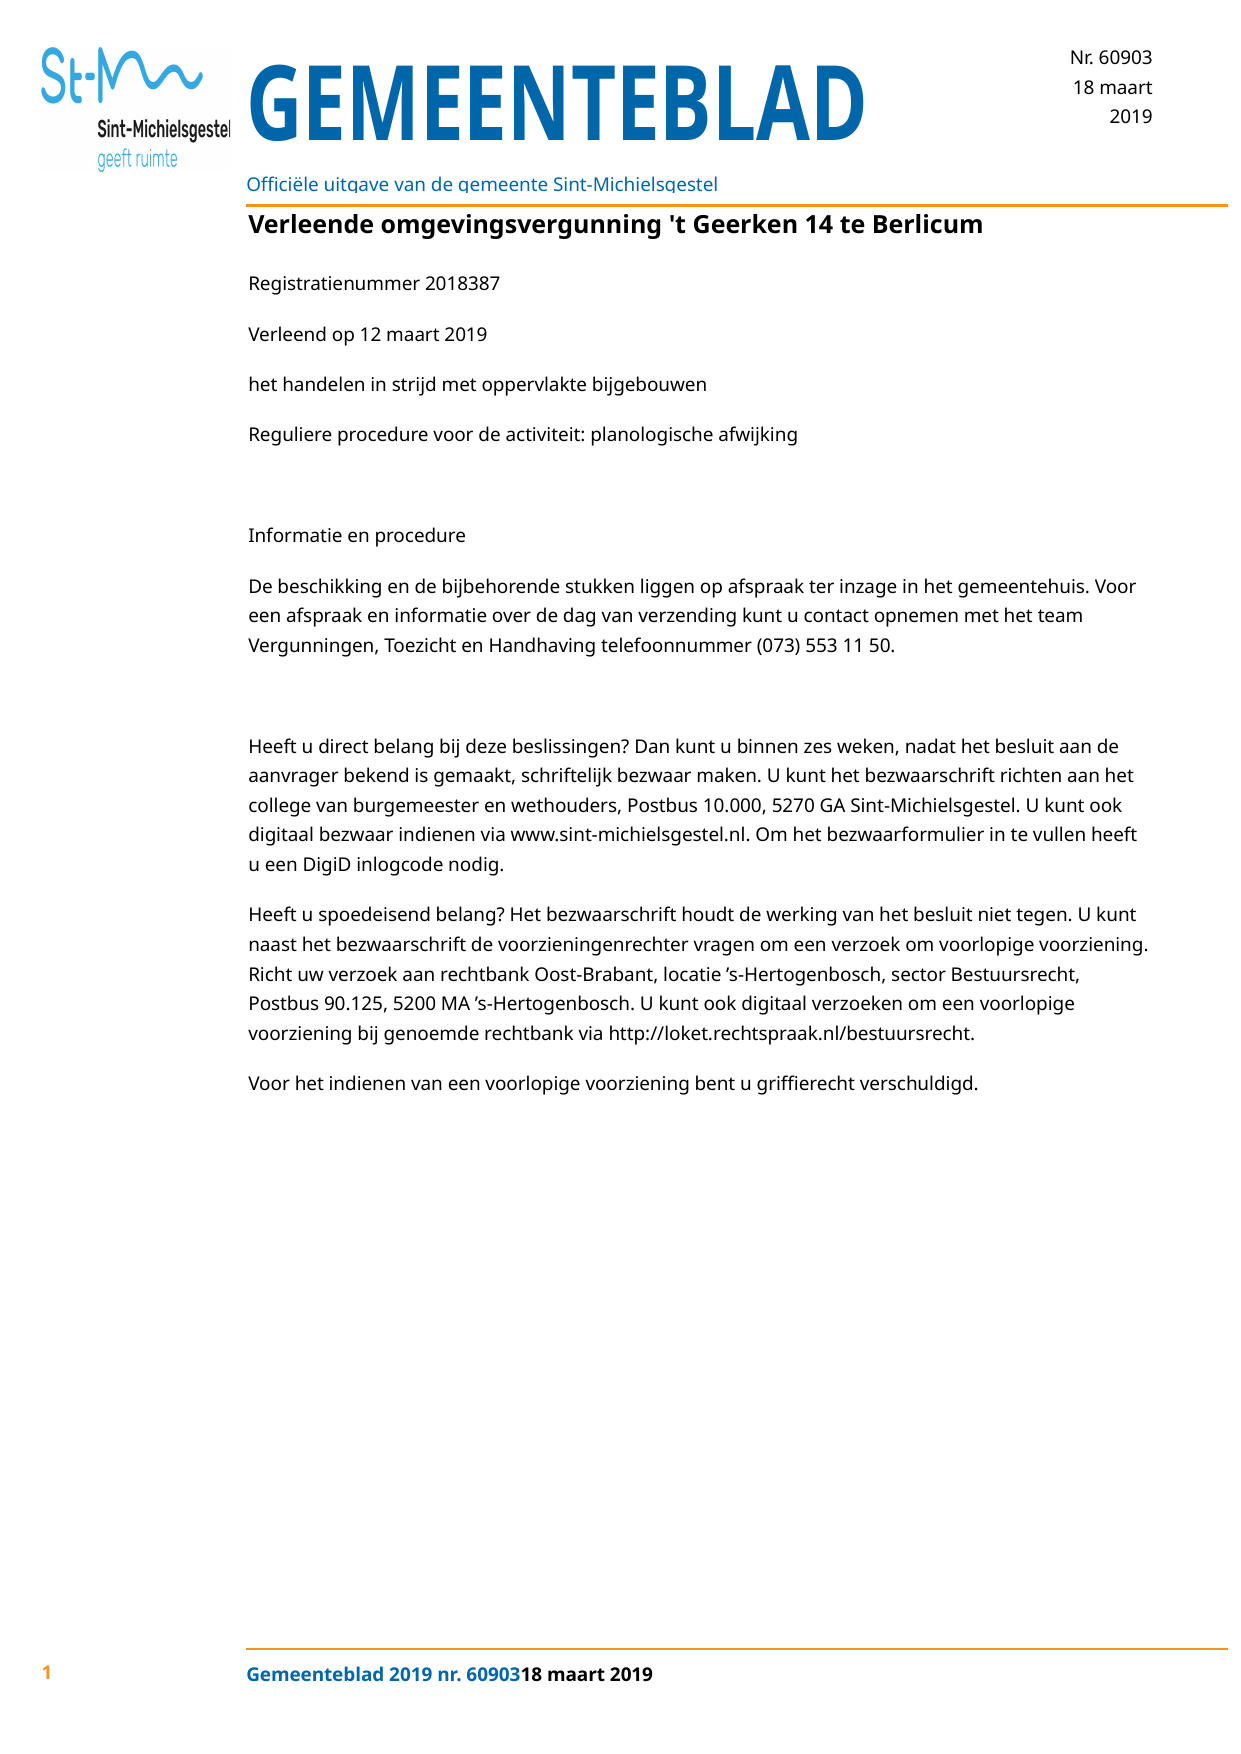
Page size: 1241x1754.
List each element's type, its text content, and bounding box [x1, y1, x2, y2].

picture [41, 47, 231, 172]
text Verleende omgevingsvergunning 't Geerken 14 te Berlicum [248, 207, 1152, 241]
text Registratienummer 2018387 [248, 270, 1152, 296]
text het handelen in strijd met oppervlakte bijgebouwen [248, 371, 1152, 397]
text Informatie en procedure [248, 522, 1152, 548]
text Reguliere procedure voor de activiteit: planologische afwijking [248, 422, 1152, 447]
text Heeft u spoedeisend belang? Het bezwaarschrift houdt de werking van het besluit niet tegen. U kunt naast het bezwaarschrift de voorzieningenrechter vragen om een verzoek om voorlopige voorziening. Richt uw verzoek aan rechtbank Oost-Brabant, locatie ’s-Hertogenbosch, sector Bestuursrecht, Postbus 90.125, 5200 MA ’s-Hertogenbosch. U kunt ook digitaal verzoeken om een voorlopige voorziening bij genoemde rechtbank via http://loket.rechtspraak.nl/bestuursrecht. [248, 902, 1152, 1046]
text Voor het indienen van een voorlopige voorziening bent u griffierecht verschuldigd. [248, 1070, 1152, 1096]
text Heeft u direct belang bij deze beslissingen? Dan kunt u binnen zes weken, nadat het besluit aan de aanvrager bekend is gemaakt, schriftelijk bezwaar maken. U kunt het bezwaarschrift richten aan het college van burgemeester en wethouders, Postbus 10.000, 5270 GA Sint-Michielsgestel. U kunt ook digitaal bezwaar indienen via www.sint-michielsgestel.nl. Om het bezwaarformulier in te vullen heeft u een DigiD inlogcode nodig. [248, 733, 1152, 877]
text De beschikking en de bijbehorende stukken liggen op afspraak ter inzage in het gemeentehuis. Voor een afspraak en informatie over de dag van verzending kunt u contact opnemen met het team Vergunningen, Toezicht en Handhaving telefoonnummer (073) 553 11 50. [248, 573, 1152, 658]
text Verleend op 12 maart 2019 [248, 321, 1152, 346]
